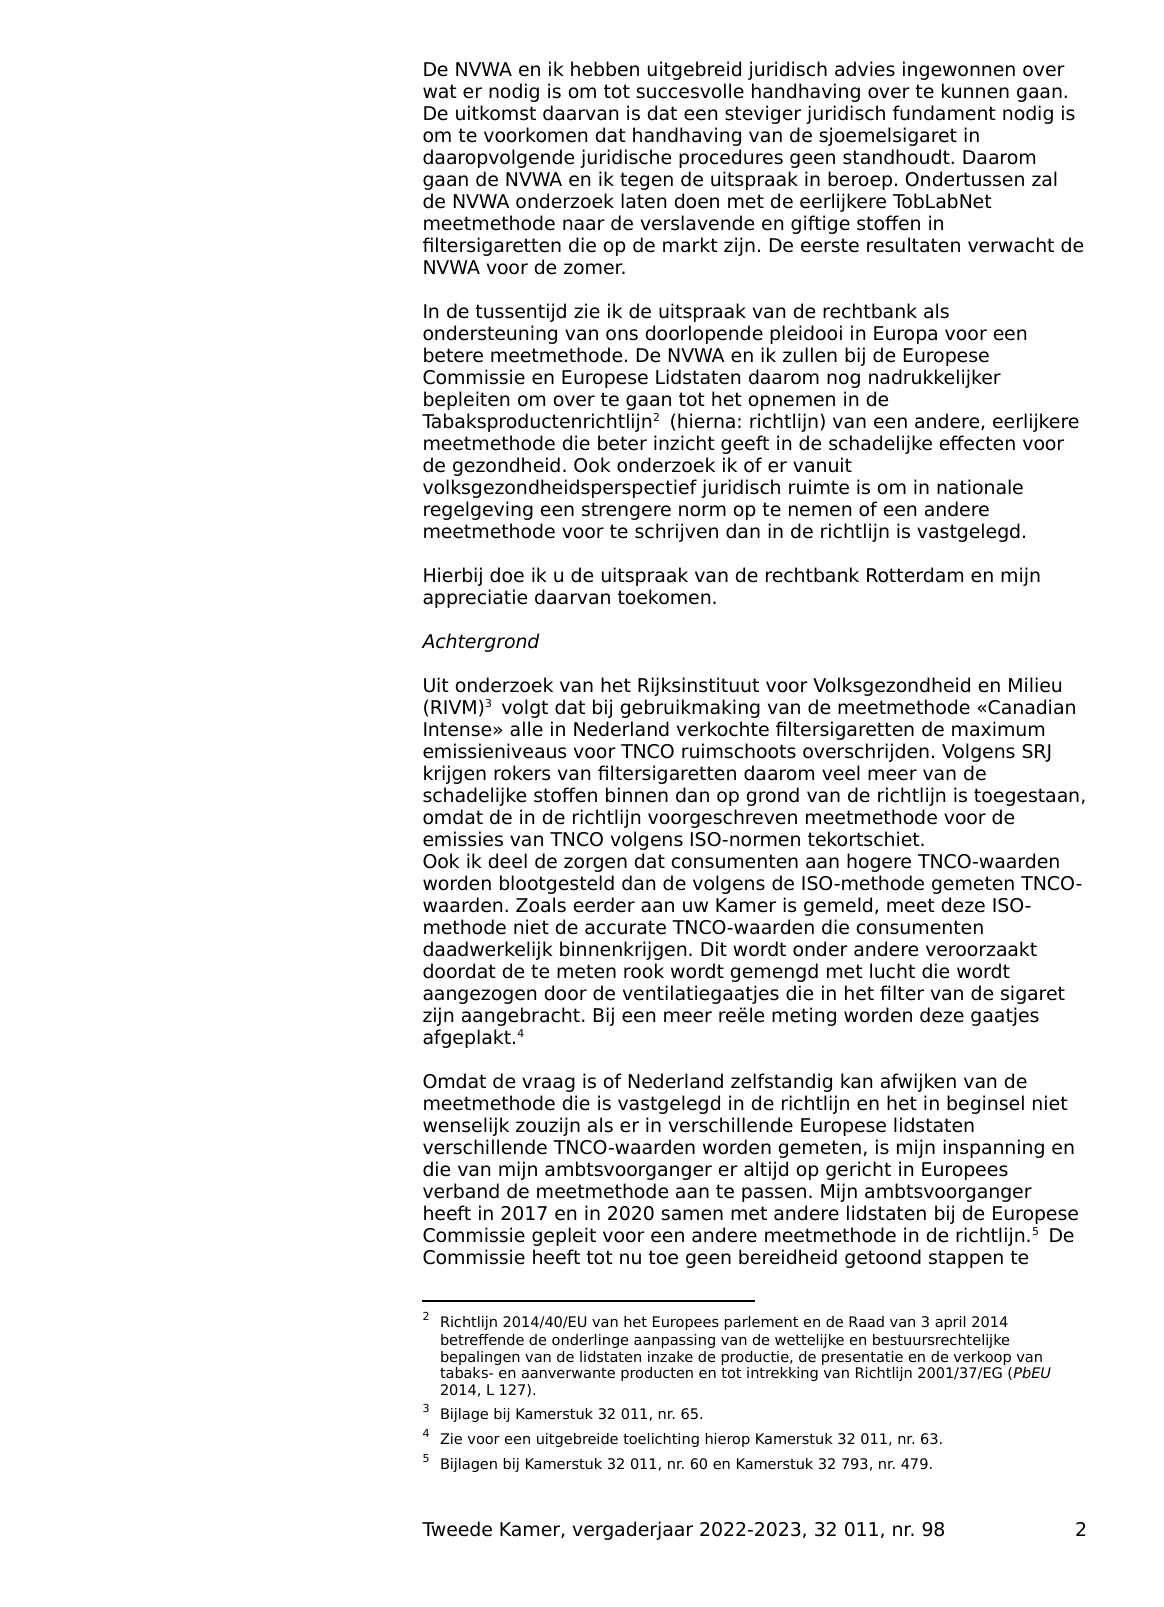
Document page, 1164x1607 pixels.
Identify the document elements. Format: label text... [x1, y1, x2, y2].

text Ook ik deel de zorgen dat consumenten aan hogere TNCO-waarden worden blootgesteld dan de volgens de ISO-methode gemeten TNCO-waarden. Zoals eerder aan uw Kamer is gemeld, meet deze ISO-methode niet de accurate TNCO-waarden die consumenten daadwerkelijk binnenkrijgen. Dit wordt onder andere veroorzaakt doordat de te meten rook wordt gemengd met lucht die wordt aangezogen door de ventilatiegaatjes die in het filter van de sigaret zijn aangebracht. Bij een meer reële meting worden deze gaatjes afgeplakt. [422, 851, 1087, 1049]
text Bijlagen bij Kamerstuk 32 011, nr. 60 en Kamerstuk 32 793, nr. 479. [422, 1452, 1087, 1474]
text Omdat de vraag is of Nederland zelfstandig kan afwijken van de meetmethode die is vastgelegd in de richtlijn en het in beginsel niet wenselijk zouzijn als er in verschillende Europese lidstaten verschillende TNCO-waarden worden gemeten, is mijn inspanning en die van mijn ambtsvoorganger er altijd op gericht in Europees verband de meetmethode aan te passen. Mijn ambtsvoorganger heeft in 2017 en in 2020 samen met andere lidstaten bij de Europese Commissie gepleit voor een andere meetmethode in de richtlijn. De Commissie heeft tot nu toe geen bereidheid getoond stappen te [422, 1071, 1087, 1269]
text Bijlage bij Kamerstuk 32 011, nr. 65. [422, 1402, 1087, 1424]
subtitle Achtergrond [422, 631, 1087, 653]
text Hierbij doe ik u de uitspraak van de rechtbank Rotterdam en mijn appreciatie daarvan toekomen. [422, 565, 1087, 609]
text De NVWA en ik hebben uitgebreid juridisch advies ingewonnen over wat er nodig is om tot succesvolle handhaving over te kunnen gaan. De uitkomst daarvan is dat een steviger juridisch fundament nodig is om te voorkomen dat handhaving van de sjoemelsigaret in daaropvolgende juridische procedures geen standhoudt. Daarom gaan de NVWA en ik tegen de uitspraak in beroep. Ondertussen zal de NVWA onderzoek laten doen met de eerlijkere TobLabNet meetmethode naar de verslavende en giftige stoffen in filtersigaretten die op de markt zijn. De eerste resultaten verwacht de NVWA voor de zomer. [422, 59, 1087, 279]
text Richtlijn 2014/40/EU van het Europees parlement en de Raad van 3 april 2014 betreffende de onderlinge aanpassing van de wettelijke en bestuursrechtelijke bepalingen van de lidstaten inzake de productie, de presentatie en de verkoop van tabaks- en aanverwante producten en tot intrekking van Richtlijn 2001/37/EG (PbEU 2014, L 127). [422, 1310, 1087, 1399]
text Zie voor een uitgebreide toelichting hierop Kamerstuk 32 011, nr. 63. [422, 1427, 1087, 1449]
text Uit onderzoek van het Rijksinstituut voor Volksgezondheid en Milieu (RIVM) volgt dat bij gebruikmaking van de meetmethode «Canadian Intense» alle in Nederland verkochte filtersigaretten de maximum emissieniveaus voor TNCO ruimschoots overschrijden. Volgens SRJ krijgen rokers van filtersigaretten daarom veel meer van de schadelijke stoffen binnen dan op grond van de richtlijn is toegestaan, omdat de in de richtlijn voorgeschreven meetmethode voor de emissies van TNCO volgens ISO-normen tekortschiet. [422, 675, 1087, 851]
text In de tussentijd zie ik de uitspraak van de rechtbank als ondersteuning van ons doorlopende pleidooi in Europa voor een betere meetmethode. De NVWA en ik zullen bij de Europese Commissie en Europese Lidstaten daarom nog nadrukkelijker bepleiten om over te gaan tot het opnemen in de Tabaksproductenrichtlijn (hierna: richtlijn) van een andere, eerlijkere meetmethode die beter inzicht geeft in de schadelijke effecten voor de gezondheid. Ook onderzoek ik of er vanuit volksgezondheidsperspectief juridisch ruimte is om in nationale regelgeving een strengere norm op te nemen of een andere meetmethode voor te schrijven dan in de richtlijn is vastgelegd. [422, 301, 1087, 543]
